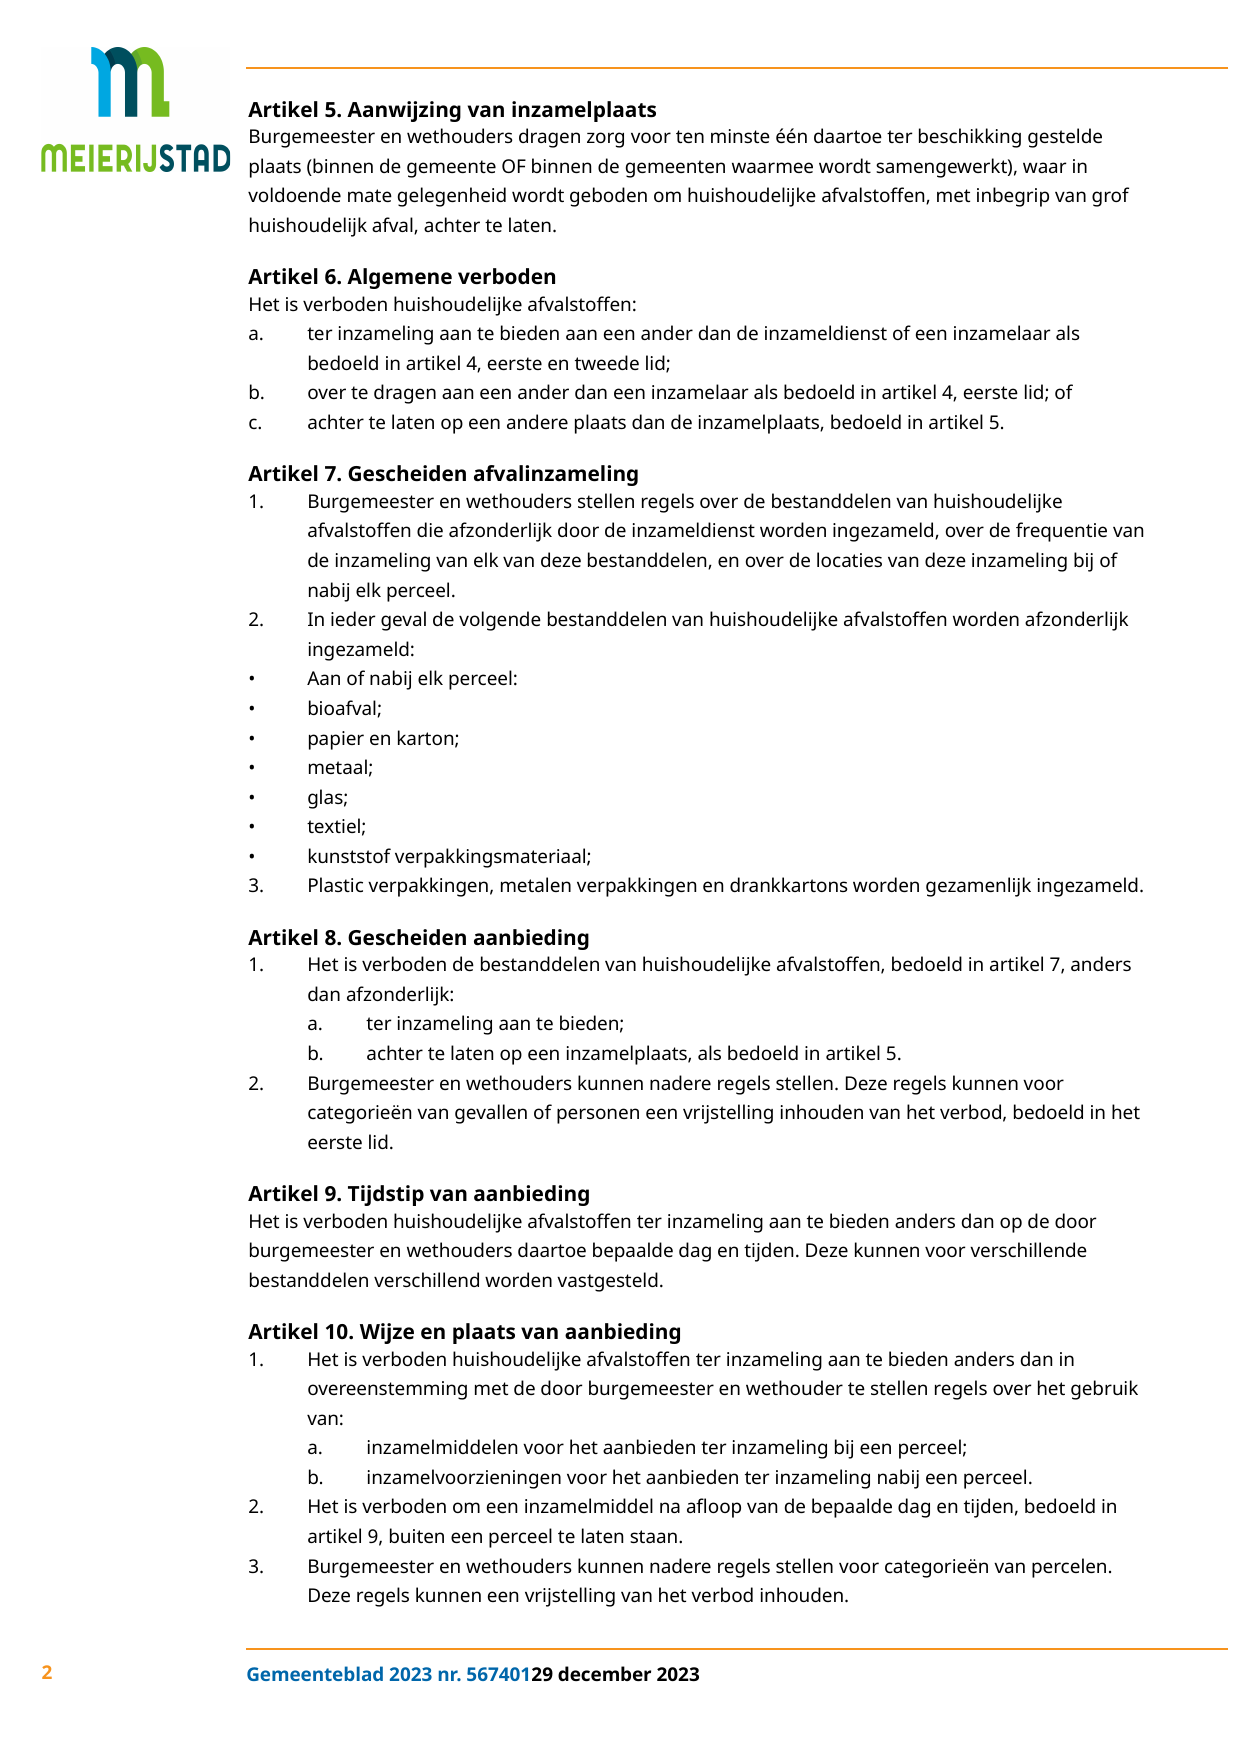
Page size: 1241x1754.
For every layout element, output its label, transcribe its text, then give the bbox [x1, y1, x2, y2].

list Het is verboden om een inzamelmiddel na afloop van de bepaalde dag en tijden, bedoeld in artikel 9, buiten een perceel te laten staan. [248, 1494, 1152, 1549]
picture [41, 47, 231, 172]
list Plastic verpakkingen, metalen verpakkingen en drankkartons worden gezamenlijk ingezameld. [248, 873, 1152, 898]
text Het is verboden huishoudelijke afvalstoffen: [248, 291, 1152, 317]
text Artikel 9. Tijdstip van aanbieding [248, 1179, 1152, 1208]
text Artikel 8. Gescheiden aanbieding [248, 923, 1152, 951]
text Artikel 10. Wijze en plaats van aanbieding [248, 1317, 1152, 1346]
list over te dragen aan een ander dan een inzamelaar als bedoeld in artikel 4, eerste lid; of [248, 379, 1152, 405]
list ter inzameling aan te bieden; [307, 1011, 1152, 1036]
list ter inzameling aan te bieden aan een ander dan de inzameldienst of een inzamelaar als bedoeld in artikel 4, eerste en tweede lid; [248, 320, 1152, 376]
list kunststof verpakkingsmateriaal; [248, 843, 1152, 869]
list Aan of nabij elk perceel: [248, 666, 1152, 691]
list Burgemeester en wethouders kunnen nadere regels stellen voor categorieën van percelen. Deze regels kunnen een vrijstelling van het verbod inhouden. [248, 1553, 1152, 1608]
text Burgemeester en wethouders dragen zorg voor ten minste één daartoe ter beschikking gestelde plaats (binnen de gemeente OF binnen de gemeenten waarmee wordt samengewerkt), waar in voldoende mate gelegenheid wordt geboden om huishoudelijke afvalstoffen, met inbegrip van grof huishoudelijk afval, achter te laten. [248, 123, 1152, 238]
list bioafval; [248, 695, 1152, 721]
list Het is verboden de bestanddelen van huishoudelijke afvalstoffen, bedoeld in artikel 7, anders dan afzonderlijk: [248, 951, 1152, 1007]
list Burgemeester en wethouders kunnen nadere regels stellen. Deze regels kunnen voor categorieën van gevallen of personen een vrijstelling inhouden van het verbod, bedoeld in het eerste lid. [248, 1070, 1152, 1155]
list Burgemeester en wethouders stellen regels over de bestanddelen van huishoudelijke afvalstoffen die afzonderlijk door de inzameldienst worden ingezameld, over de frequentie van de inzameling van elk van deze bestanddelen, en over de locaties van deze inzameling bij of nabij elk perceel. [248, 488, 1152, 602]
list inzamelvoorzieningen voor het aanbieden ter inzameling nabij een perceel. [307, 1464, 1152, 1490]
text Het is verboden huishoudelijke afvalstoffen ter inzameling aan te bieden anders dan op de door burgemeester en wethouders daartoe bepaalde dag en tijden. Deze kunnen voor verschillende bestanddelen verschillend worden vastgesteld. [248, 1208, 1152, 1293]
list inzamelmiddelen voor het aanbieden ter inzameling bij een perceel; [307, 1434, 1152, 1460]
text Artikel 6. Algemene verboden [248, 262, 1152, 291]
list achter te laten op een andere plaats dan de inzamelplaats, bedoeld in artikel 5. [248, 409, 1152, 435]
list glas; [248, 784, 1152, 809]
list textiel; [248, 813, 1152, 839]
text Artikel 5. Aanwijzing van inzamelplaats [248, 95, 1152, 123]
list Het is verboden huishoudelijke afvalstoffen ter inzameling aan te bieden anders dan in overeenstemming met de door burgemeester en wethouder te stellen regels over het gebruik van: [248, 1346, 1152, 1431]
text Artikel 7. Gescheiden afvalinzameling [248, 459, 1152, 488]
list papier en karton; [248, 725, 1152, 750]
list metaal; [248, 754, 1152, 780]
list In ieder geval de volgende bestanddelen van huishoudelijke afvalstoffen worden afzonderlijk ingezameld: [248, 606, 1152, 662]
list achter te laten op een inzamelplaats, als bedoeld in artikel 5. [307, 1040, 1152, 1066]
